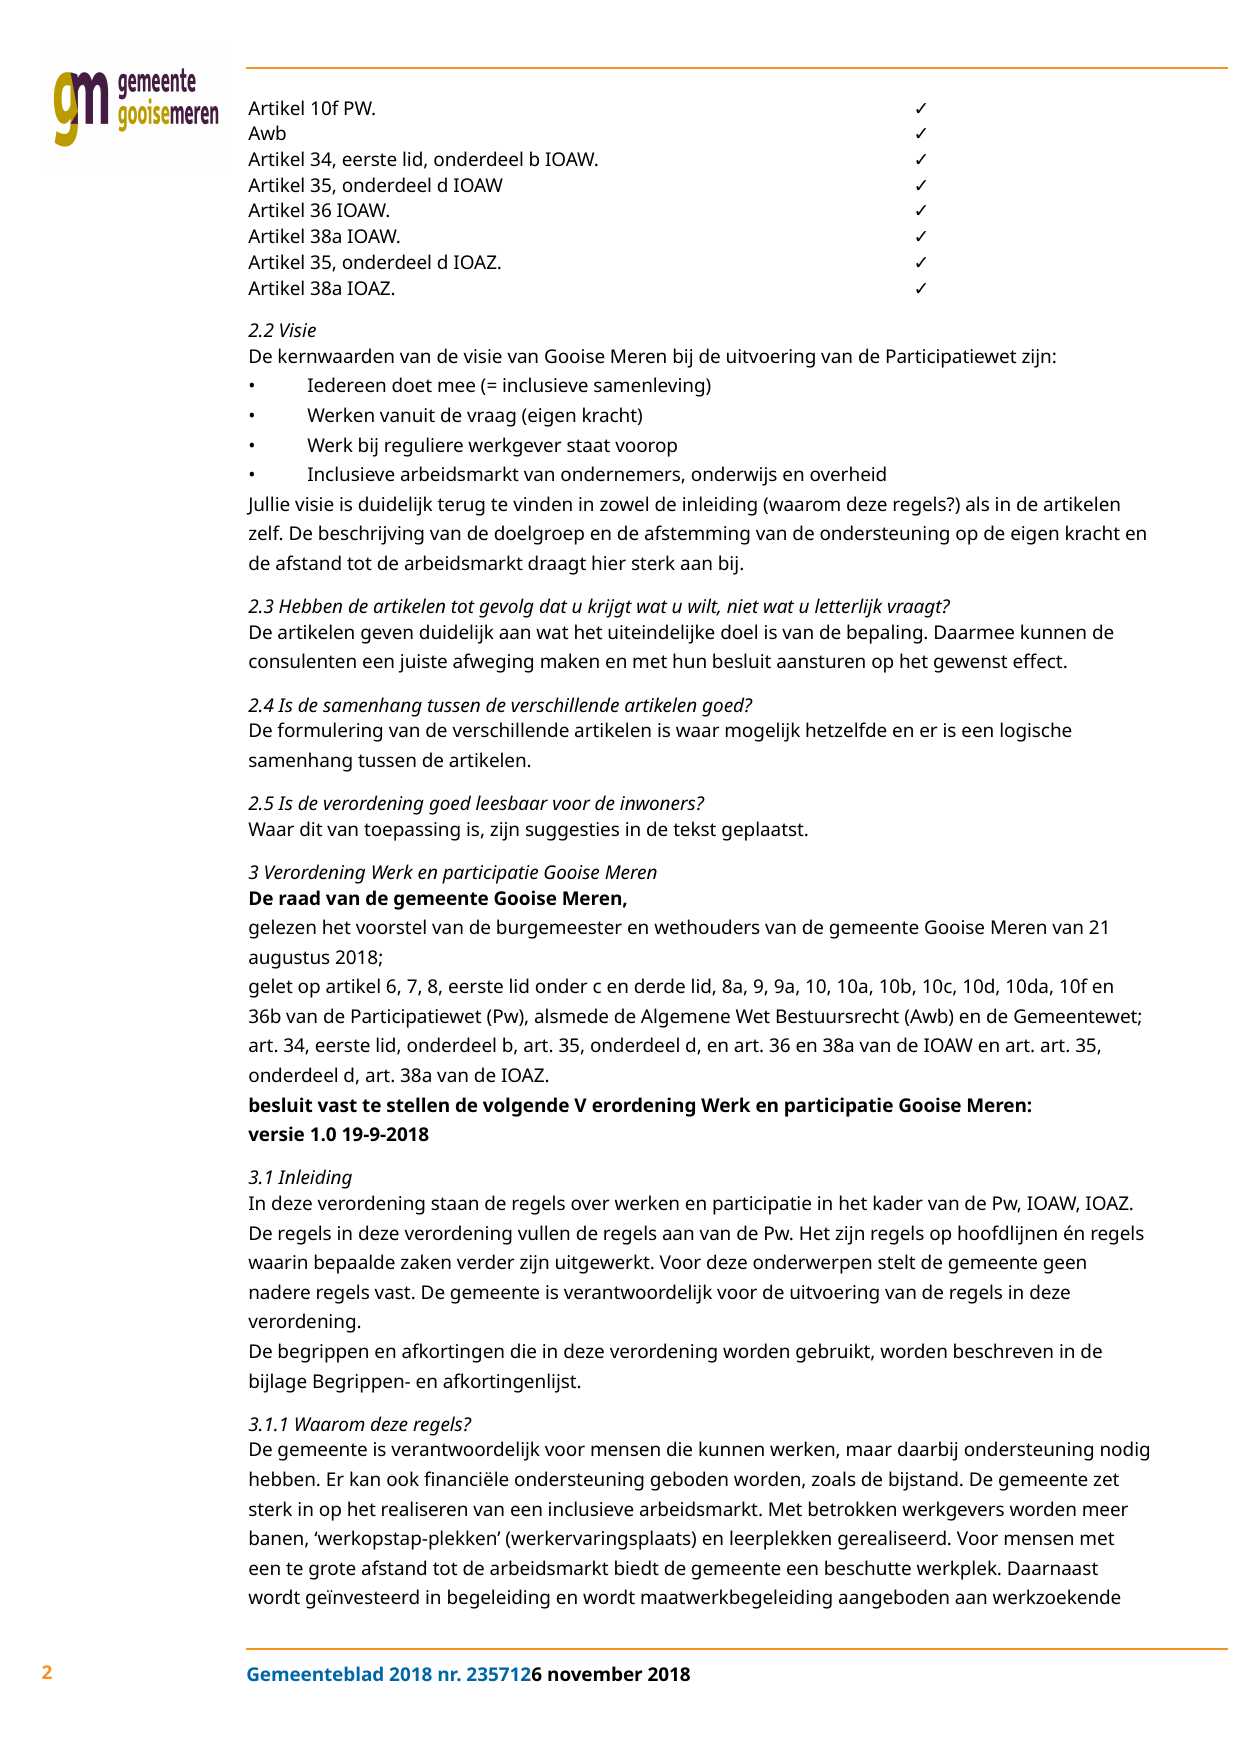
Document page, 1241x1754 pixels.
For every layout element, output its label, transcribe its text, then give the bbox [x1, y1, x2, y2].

list Iedereen doet mee (= inclusieve samenleving) [248, 373, 1152, 398]
text 3.1.1 Waarom deze regels? [248, 1411, 1152, 1437]
table_cell ✓ [913, 172, 1152, 198]
picture [41, 47, 231, 172]
text 3 Verordening Werk en participatie Gooise Meren [248, 859, 1152, 885]
table_cell Artikel 35, onderdeel d IOAW [248, 172, 913, 198]
text Waar dit van toepassing is, zijn suggesties in de tekst geplaatst. [248, 816, 1152, 842]
list Werk bij reguliere werkgever staat voorop [248, 432, 1152, 458]
table_cell Artikel 36 IOAW. [248, 198, 913, 223]
text 2.5 Is de verordening goed leesbaar voor de inwoners? [248, 790, 1152, 816]
table_cell ✓ [913, 146, 1152, 172]
text gelet op artikel 6, 7, 8, eerste lid onder c en derde lid, 8a, 9, 9a, 10, 10a, 10b, 10c, 10d, 10da, 10f en 36b van de Participatiewet (Pw), alsmede de Algemene Wet Bestuursrecht (Awb) en de Gemeentewet; art. 34, eerste lid, onderdeel b, art. 35, onderdeel d, en art. 36 en 38a van de IOAW en art. art. 35, onderdeel d, art. 38a van de IOAZ. [248, 973, 1152, 1088]
table_cell ✓ [913, 224, 1152, 249]
table_cell ✓ [913, 275, 1152, 301]
text De formulering van de verschillende artikelen is waar mogelijk hetzelfde en er is een logische samenhang tussen de artikelen. [248, 717, 1152, 773]
text 2.2 Visie [248, 317, 1152, 343]
text De gemeente is verantwoordelijk voor mensen die kunnen werken, maar daarbij ondersteuning nodig hebben. Er kan ook financiële ondersteuning geboden worden, zoals de bijstand. De gemeente zet sterk in op het realiseren van een inclusieve arbeidsmarkt. Met betrokken werkgevers worden meer banen, ‘werkopstap-plekken’ (werkervaringsplaats) en leerplekken gerealiseerd. Voor mensen met een te grote afstand tot de arbeidsmarkt biedt de gemeente een beschutte werkplek. Daarnaast wordt geïnvesteerd in begeleiding en wordt maatwerkbegeleiding aangeboden aan werkzoekende [248, 1437, 1152, 1610]
table_cell Artikel 34, eerste lid, onderdeel b IOAW. [248, 146, 913, 172]
text versie 1.0 19-9-2018 [248, 1121, 1152, 1147]
text De raad van de gemeente Gooise Meren, [248, 885, 1152, 911]
text 3.1 Inleiding [248, 1164, 1152, 1190]
text besluit vast te stellen de volgende V erordening Werk en participatie Gooise Meren: [248, 1092, 1152, 1118]
table_cell ✓ [913, 95, 1152, 121]
list Werken vanuit de vraag (eigen kracht) [248, 402, 1152, 428]
table_cell Artikel 38a IOAZ. [248, 275, 913, 301]
text De artikelen geven duidelijk aan wat het uiteindelijke doel is van de bepaling. Daarmee kunnen de consulenten een juiste afweging maken en met hun besluit aansturen op het gewenst effect. [248, 619, 1152, 674]
table_cell ✓ [913, 249, 1152, 275]
text In deze verordening staan de regels over werken en participatie in het kader van de Pw, IOAW, IOAZ. De regels in deze verordening vullen de regels aan van de Pw. Het zijn regels op hoofdlijnen én regels waarin bepaalde zaken verder zijn uitgewerkt. Voor deze onderwerpen stelt de gemeente geen nadere regels vast. De gemeente is verantwoordelijk voor de uitvoering van de regels in deze verordening. [248, 1190, 1152, 1334]
table_cell ✓ [913, 121, 1152, 146]
table_cell Artikel 38a IOAW. [248, 224, 913, 249]
table_cell Awb [248, 121, 913, 146]
text Jullie visie is duidelijk terug te vinden in zowel de inleiding (waarom deze regels?) als in de artikelen zelf. De beschrijving van de doelgroep en de afstemming van de ondersteuning op de eigen kracht en de afstand tot de arbeidsmarkt draagt hier sterk aan bij. [248, 491, 1152, 576]
table_cell ✓ [913, 198, 1152, 223]
list Inclusieve arbeidsmarkt van ondernemers, onderwijs en overheid [248, 461, 1152, 487]
text 2.4 Is de samenhang tussen de verschillende artikelen goed? [248, 692, 1152, 717]
table_cell Artikel 35, onderdeel d IOAZ. [248, 249, 913, 275]
text 2.3 Hebben de artikelen tot gevolg dat u krijgt wat u wilt, niet wat u letterlijk vraagt? [248, 593, 1152, 619]
text De begrippen en afkortingen die in deze verordening worden gebruikt, worden beschreven in de bijlage Begrippen- en afkortingenlijst. [248, 1338, 1152, 1393]
text De kernwaarden van de visie van Gooise Meren bij de uitvoering van de Participatiewet zijn: [248, 343, 1152, 369]
table_cell Artikel 10f PW. [248, 95, 913, 121]
text gelezen het voorstel van de burgemeester en wethouders van de gemeente Gooise Meren van 21 augustus 2018; [248, 914, 1152, 970]
